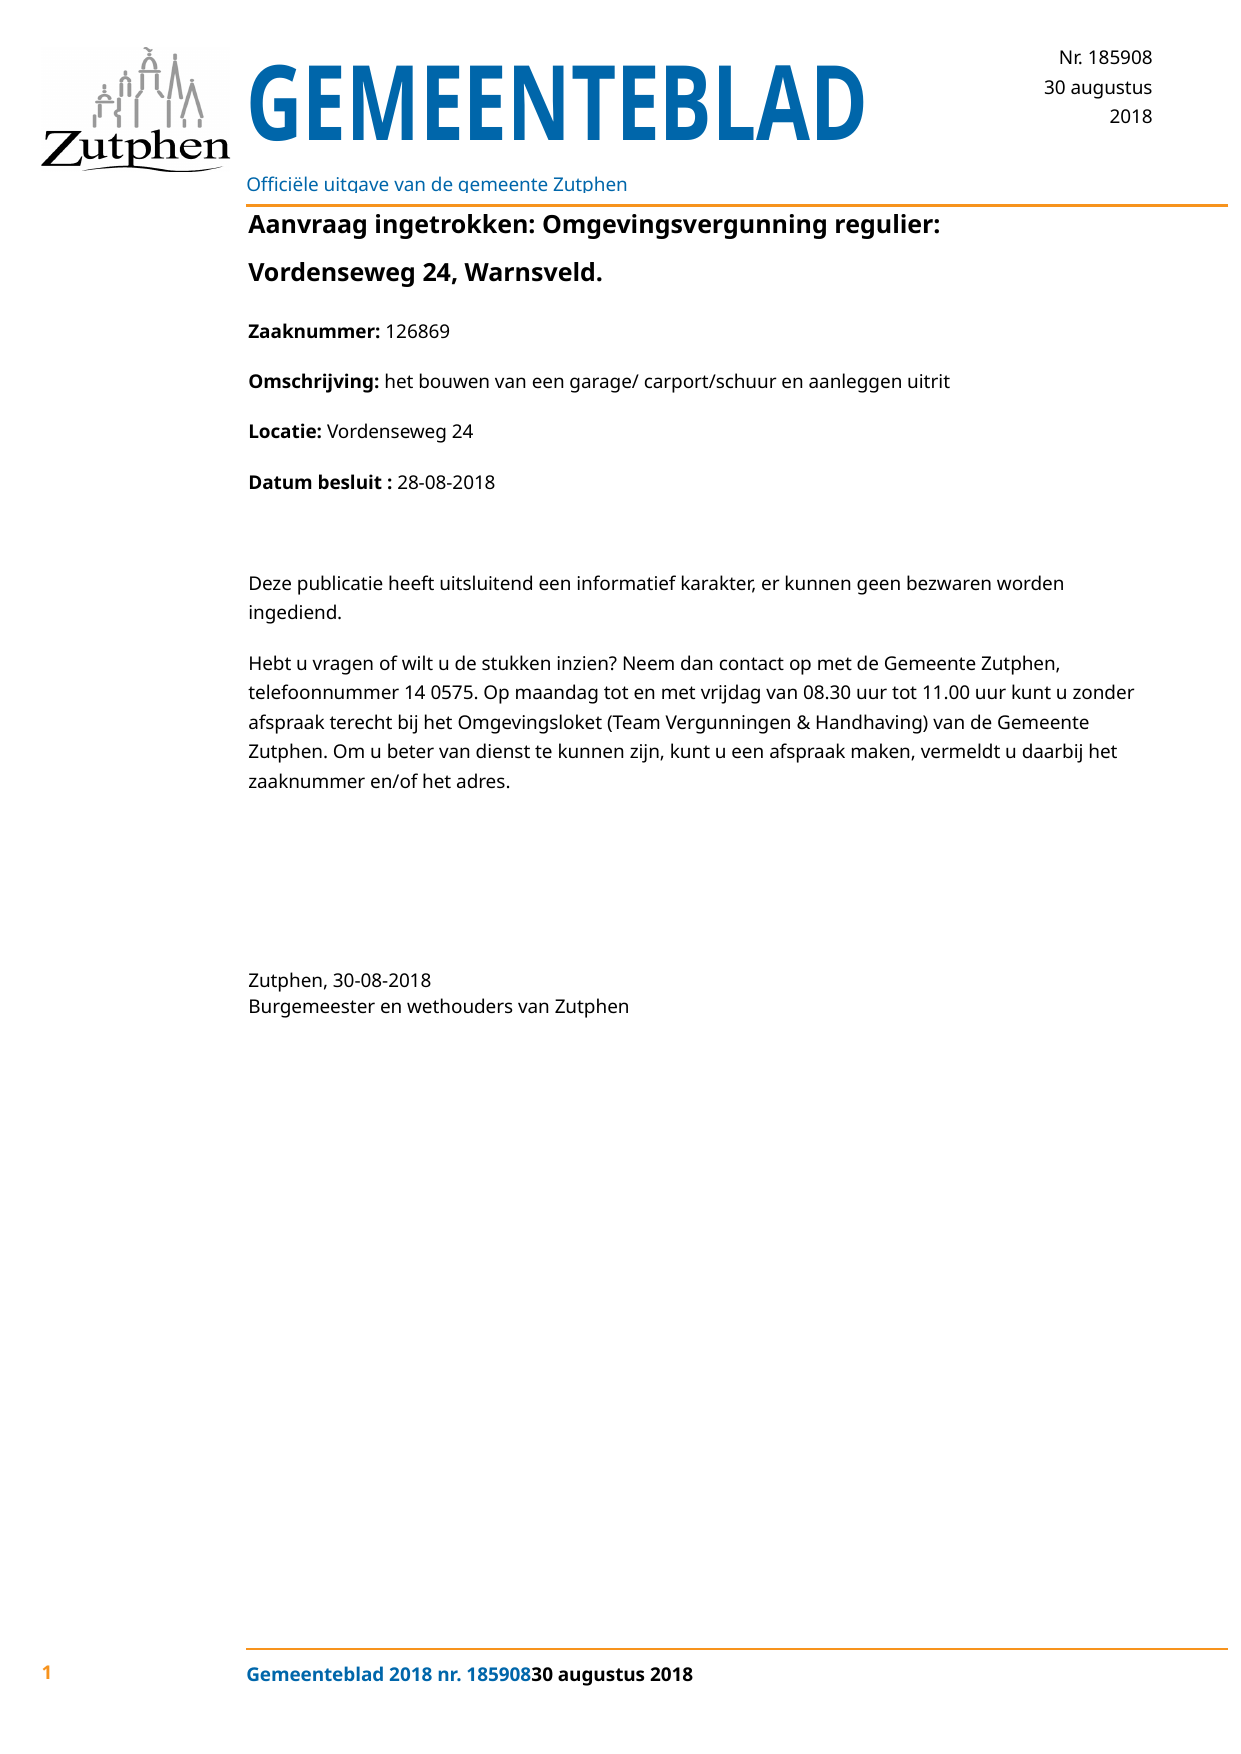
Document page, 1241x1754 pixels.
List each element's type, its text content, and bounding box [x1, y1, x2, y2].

text Deze publicatie heeft uitsluitend een informatief karakter, er kunnen geen bezwaren worden ingediend. [248, 570, 1152, 625]
text Locatie: Vordenseweg 24 [248, 419, 1152, 444]
text Omschrijving: het bouwen van een garage/ carport/schuur en aanleggen uitrit [248, 368, 1152, 394]
text Zaaknummer: 126869 [248, 318, 1152, 344]
picture [41, 47, 231, 172]
text Hebt u vragen of wilt u de stukken inzien? Neem dan contact op met de Gemeente Zutphen, telefoonnummer 14 0575. Op maandag tot en met vrijdag van 08.30 uur tot 11.00 uur kunt u zonder afspraak terecht bij het Omgevingsloket (Team Vergunningen & Handhaving) van de Gemeente Zutphen. Om u beter van dienst te kunnen zijn, kunt u een afspraak maken, vermeldt u daarbij het zaaknummer en/of het adres. [248, 650, 1152, 794]
text Datum besluit : 28-08-2018 [248, 469, 1152, 495]
text Burgemeester en wethouders van Zutphen [248, 993, 1152, 1019]
text Zutphen, 30-08-2018 [248, 967, 1152, 993]
text Aanvraag ingetrokken: Omgevingsvergunning regulier: Vordenseweg 24, Warnsveld. [248, 207, 1152, 288]
